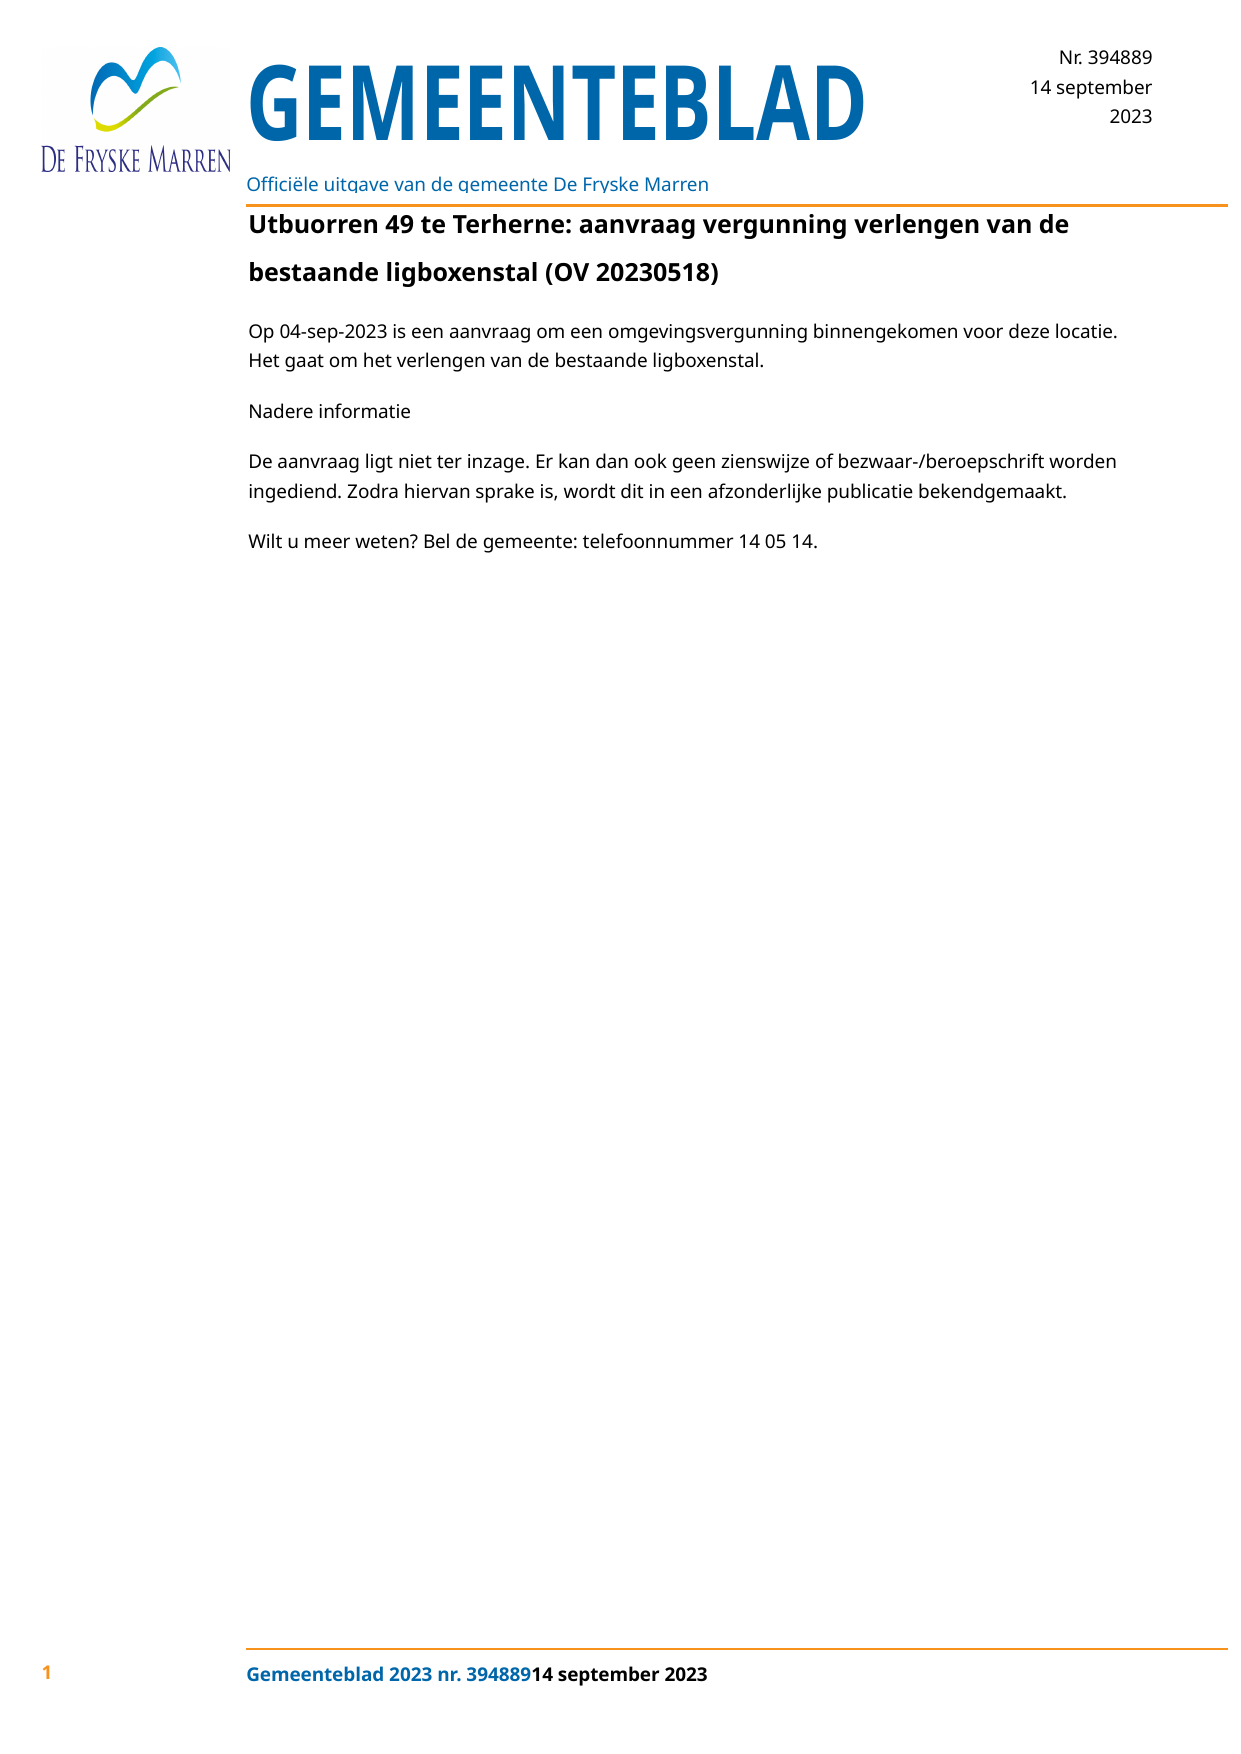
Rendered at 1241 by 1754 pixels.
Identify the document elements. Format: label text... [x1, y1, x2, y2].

picture [41, 47, 231, 172]
text Wilt u meer weten? Bel de gemeente: telefoonnummer 14 05 14. [248, 528, 1152, 554]
text Op 04-sep-2023 is een aanvraag om een omgevingsvergunning binnengekomen voor deze locatie. Het gaat om het verlengen van de bestaande ligboxenstal. [248, 318, 1152, 373]
text Nadere informatie [248, 398, 1152, 424]
text De aanvraag ligt niet ter inzage. Er kan dan ook geen zienswijze of bezwaar-/beroepschrift worden ingediend. Zodra hiervan sprake is, wordt dit in een afzonderlijke publicatie bekendgemaakt. [248, 448, 1152, 504]
text Utbuorren 49 te Terherne: aanvraag vergunning verlengen van de bestaande ligboxenstal (OV 20230518) [248, 207, 1152, 288]
